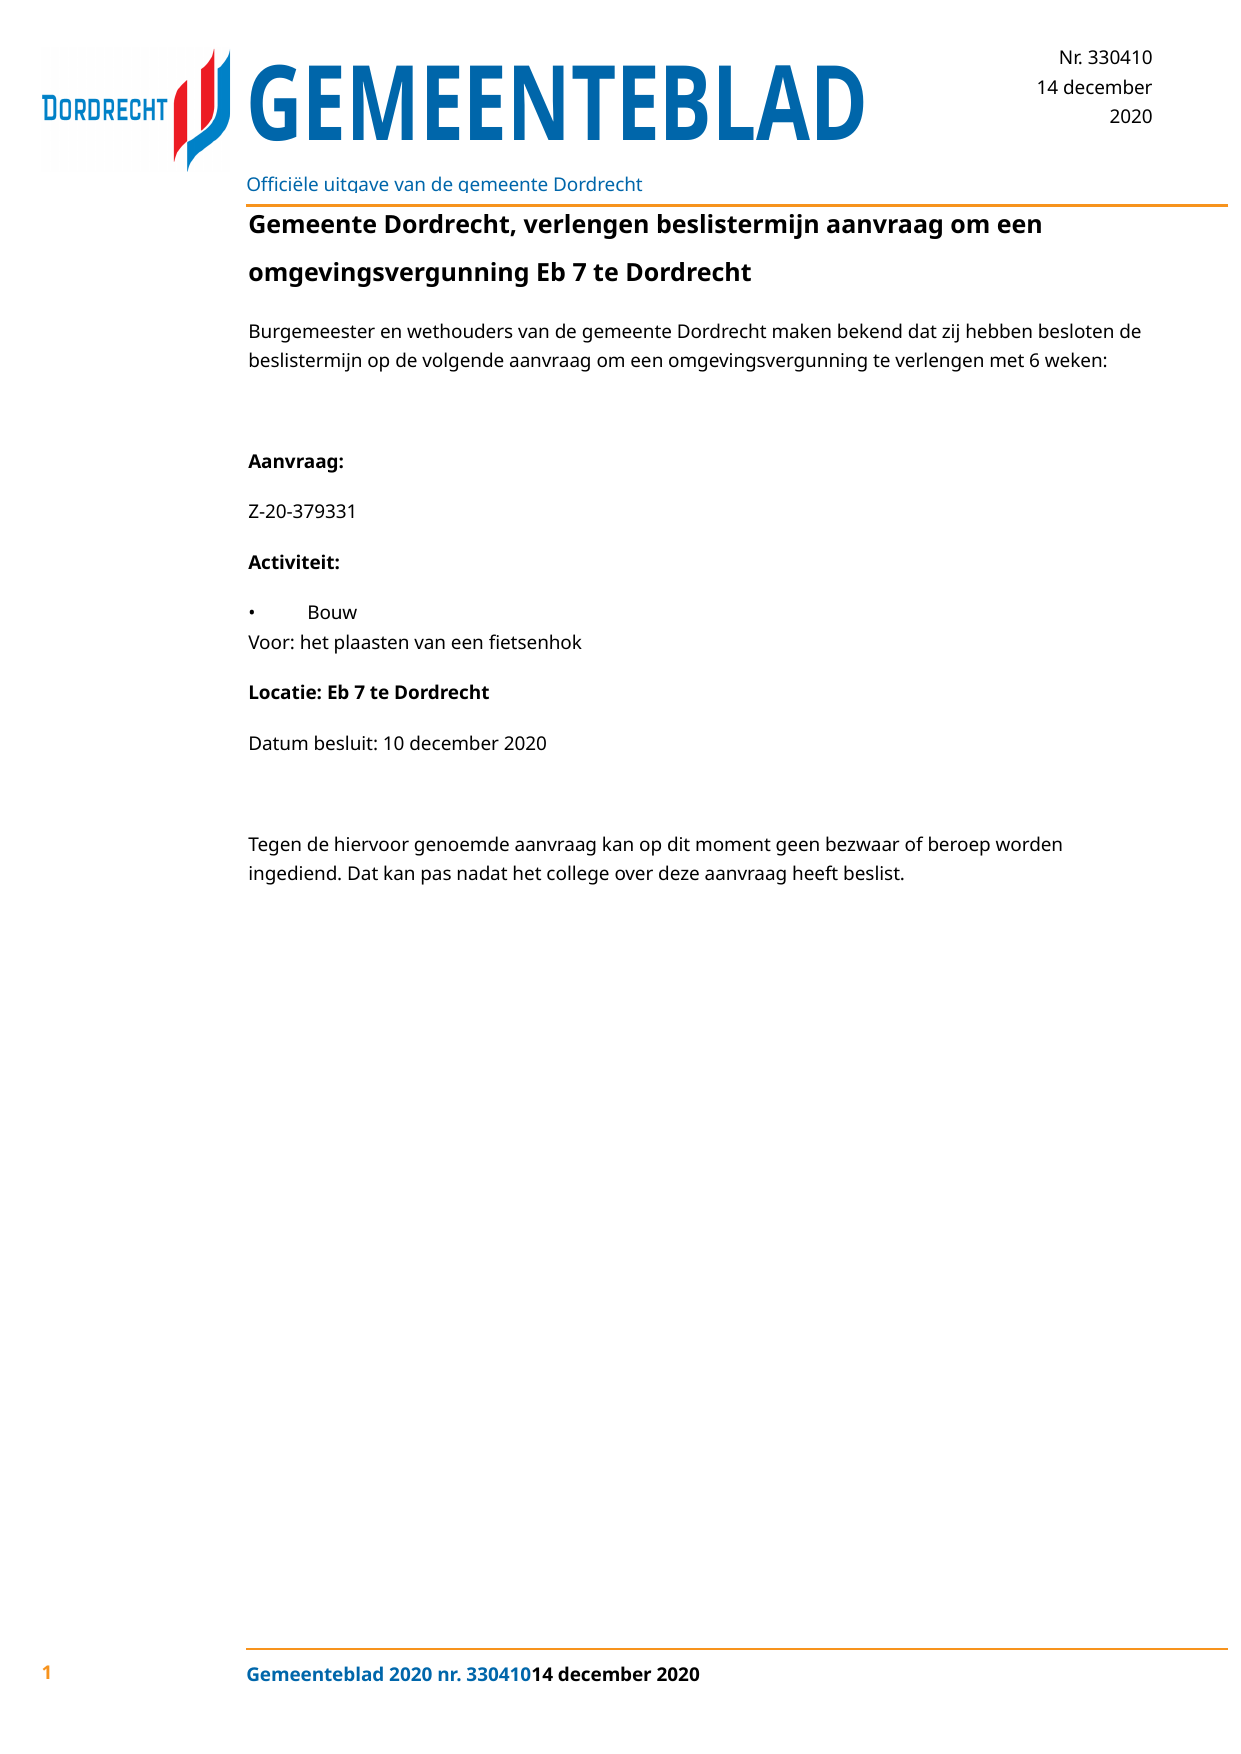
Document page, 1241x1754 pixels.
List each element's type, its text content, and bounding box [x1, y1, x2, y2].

text Voor: het plaasten van een fietsenhok [248, 629, 1152, 655]
text Tegen de hiervoor genoemde aanvraag kan op dit moment geen bezwaar of beroep worden ingediend. Dat kan pas nadat het college over deze aanvraag heeft beslist. [248, 831, 1152, 886]
text Activiteit: [248, 549, 1152, 575]
text Aanvraag: [248, 448, 1152, 474]
text Burgemeester en wethouders van de gemeente Dordrecht maken bekend dat zij hebben besloten de beslistermijn op de volgende aanvraag om een omgevingsvergunning te verlengen met 6 weken: [248, 318, 1152, 373]
text Z-20-379331 [248, 499, 1152, 524]
list Bouw [248, 599, 1152, 625]
picture [41, 47, 231, 172]
text Gemeente Dordrecht, verlengen beslistermijn aanvraag om een omgevingsvergunning Eb 7 te Dordrecht [248, 207, 1152, 288]
text Datum besluit: 10 december 2020 [248, 730, 1152, 756]
text Locatie: Eb 7 te Dordrecht [248, 679, 1152, 705]
